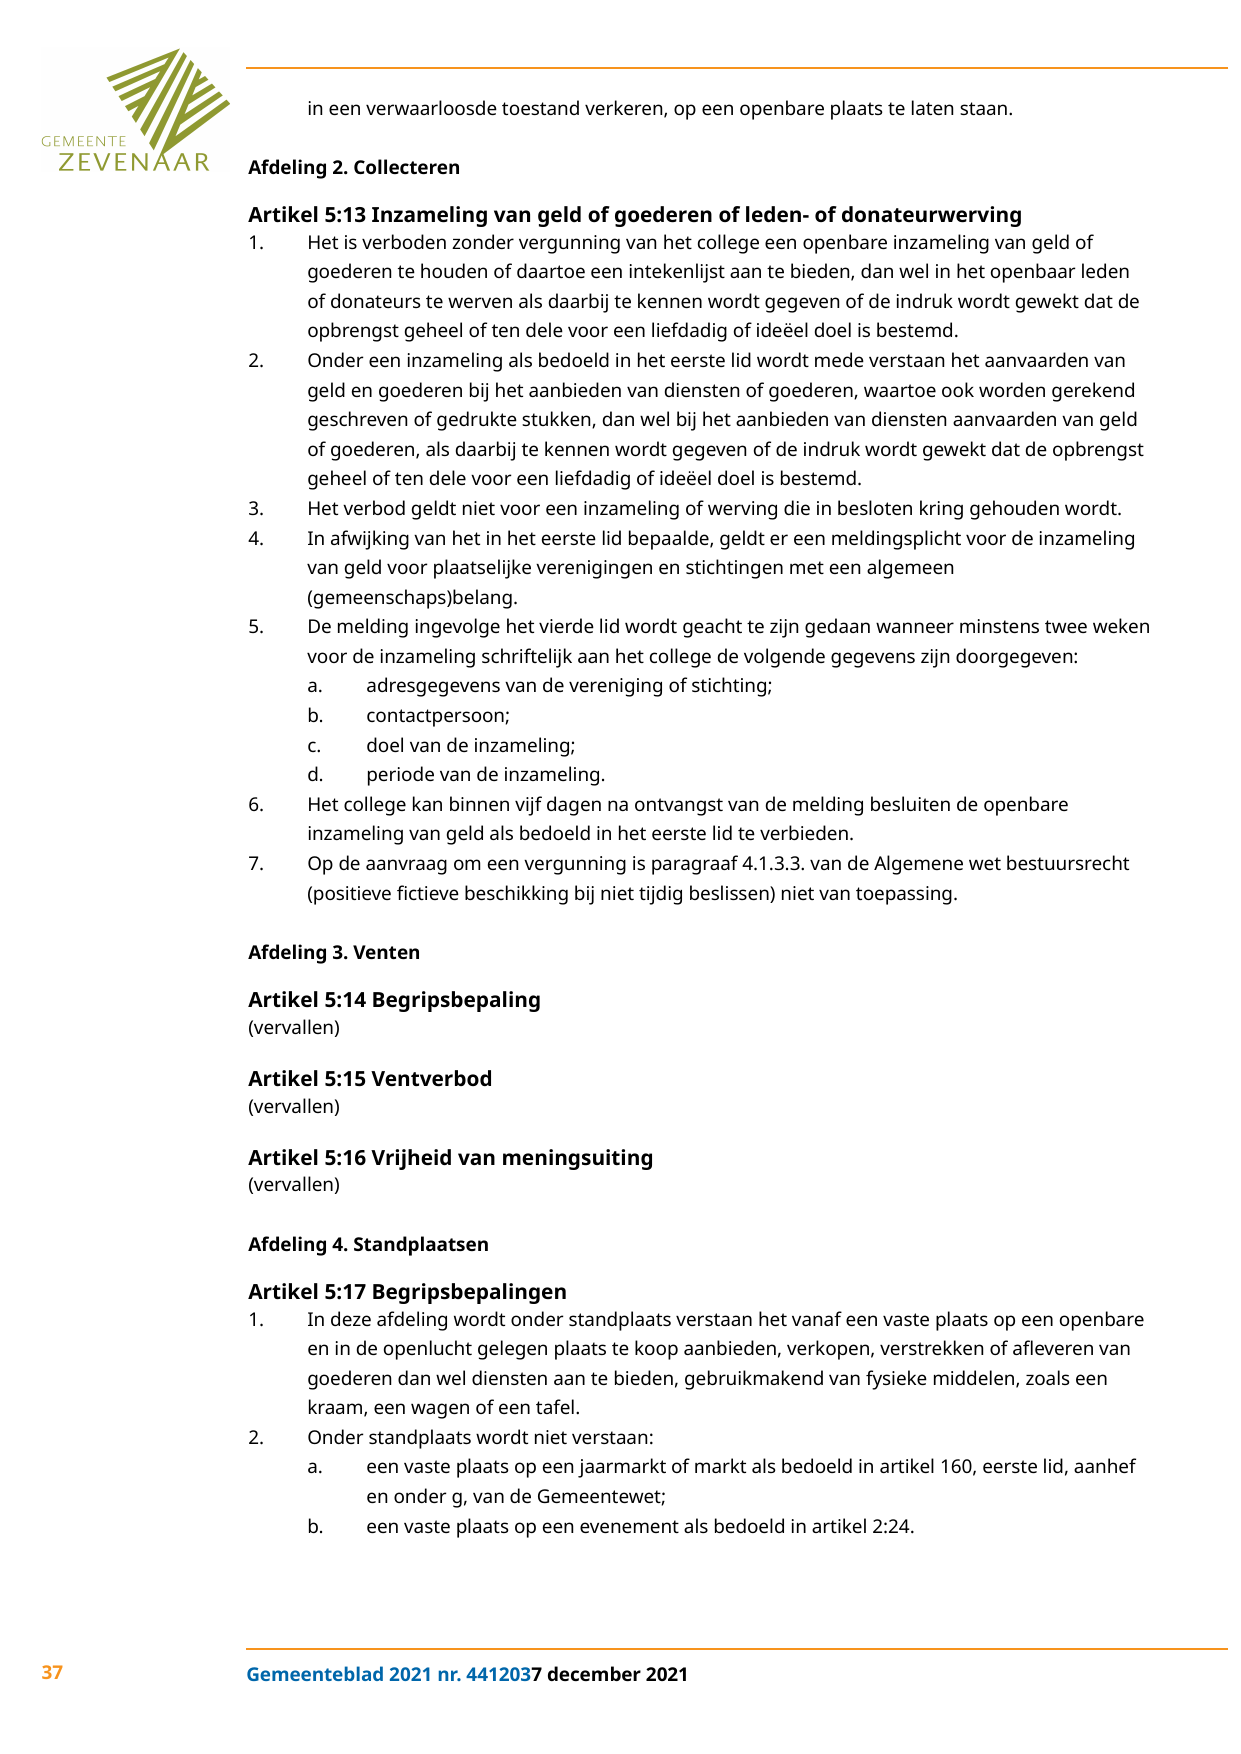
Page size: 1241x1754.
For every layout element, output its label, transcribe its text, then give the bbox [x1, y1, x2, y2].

list periode van de inzameling. [307, 761, 1152, 787]
text Afdeling 3. Venten [248, 939, 1152, 965]
list Onder standplaats wordt niet verstaan: [248, 1424, 1152, 1450]
list doel van de inzameling; [307, 732, 1152, 758]
text (vervallen) [248, 1093, 1152, 1118]
text Artikel 5:14 Begripsbepaling [248, 986, 1152, 1014]
list Op de aanvraag om een vergunning is paragraaf 4.1.3.3. van de Algemene wet bestuursrecht (positieve fictieve beschikking bij niet tijdig beslissen) niet van toepassing. [248, 850, 1152, 906]
text Artikel 5:16 Vrijheid van meningsuiting [248, 1143, 1152, 1172]
list Het college kan binnen vijf dagen na ontvangst van de melding besluiten de openbare inzameling van geld als bedoeld in het eerste lid te verbieden. [248, 791, 1152, 846]
list een vaste plaats op een evenement als bedoeld in artikel 2:24. [307, 1513, 1152, 1539]
list Het verbod geldt niet voor een inzameling of werving die in besloten kring gehouden wordt. [248, 495, 1152, 521]
text Artikel 5:15 Ventverbod [248, 1064, 1152, 1093]
list Onder een inzameling als bedoeld in het eerste lid wordt mede verstaan het aanvaarden van geld en goederen bij het aanbieden van diensten of goederen, waartoe ook worden gerekend geschreven of gedrukte stukken, dan wel bij het aanbieden van diensten aanvaarden van geld of goederen, als daarbij te kennen wordt gegeven of de indruk wordt gewekt dat de opbrengst geheel of ten dele voor een liefdadig of ideëel doel is bestemd. [248, 347, 1152, 491]
text (vervallen) [248, 1172, 1152, 1197]
text Afdeling 2. Collecteren [248, 154, 1152, 180]
list in een verwaarloosde toestand verkeren, op een openbare plaats te laten staan. [248, 95, 1152, 121]
list In afwijking van het in het eerste lid bepaalde, geldt er een meldingsplicht voor de inzameling van geld voor plaatselijke verenigingen en stichtingen met een algemeen (gemeenschaps)belang. [248, 525, 1152, 610]
text Artikel 5:13 Inzameling van geld of goederen of leden- of donateurwerving [248, 201, 1152, 229]
text (vervallen) [248, 1014, 1152, 1040]
list adresgegevens van de vereniging of stichting; [307, 673, 1152, 698]
picture [41, 47, 231, 172]
list In deze afdeling wordt onder standplaats verstaan het vanaf een vaste plaats op een openbare en in de openlucht gelegen plaats te koop aanbieden, verkopen, verstrekken of afleveren van goederen dan wel diensten aan te bieden, gebruikmakend van fysieke middelen, zoals een kraam, een wagen of een tafel. [248, 1306, 1152, 1420]
text Artikel 5:17 Begripsbepalingen [248, 1277, 1152, 1306]
list Het is verboden zonder vergunning van het college een openbare inzameling van geld of goederen te houden of daartoe een intekenlijst aan te bieden, dan wel in het openbaar leden of donateurs te werven als daarbij te kennen wordt gegeven of de indruk wordt gewekt dat de opbrengst geheel of ten dele voor een liefdadig of ideëel doel is bestemd. [248, 229, 1152, 343]
list contactpersoon; [307, 702, 1152, 728]
list De melding ingevolge het vierde lid wordt geacht te zijn gedaan wanneer minstens twee weken voor de inzameling schriftelijk aan het college de volgende gegevens zijn doorgegeven: [248, 613, 1152, 669]
list een vaste plaats op een jaarmarkt of markt als bedoeld in artikel 160, eerste lid, aanhef en onder g, van de Gemeentewet; [307, 1454, 1152, 1509]
text Afdeling 4. Standplaatsen [248, 1231, 1152, 1257]
